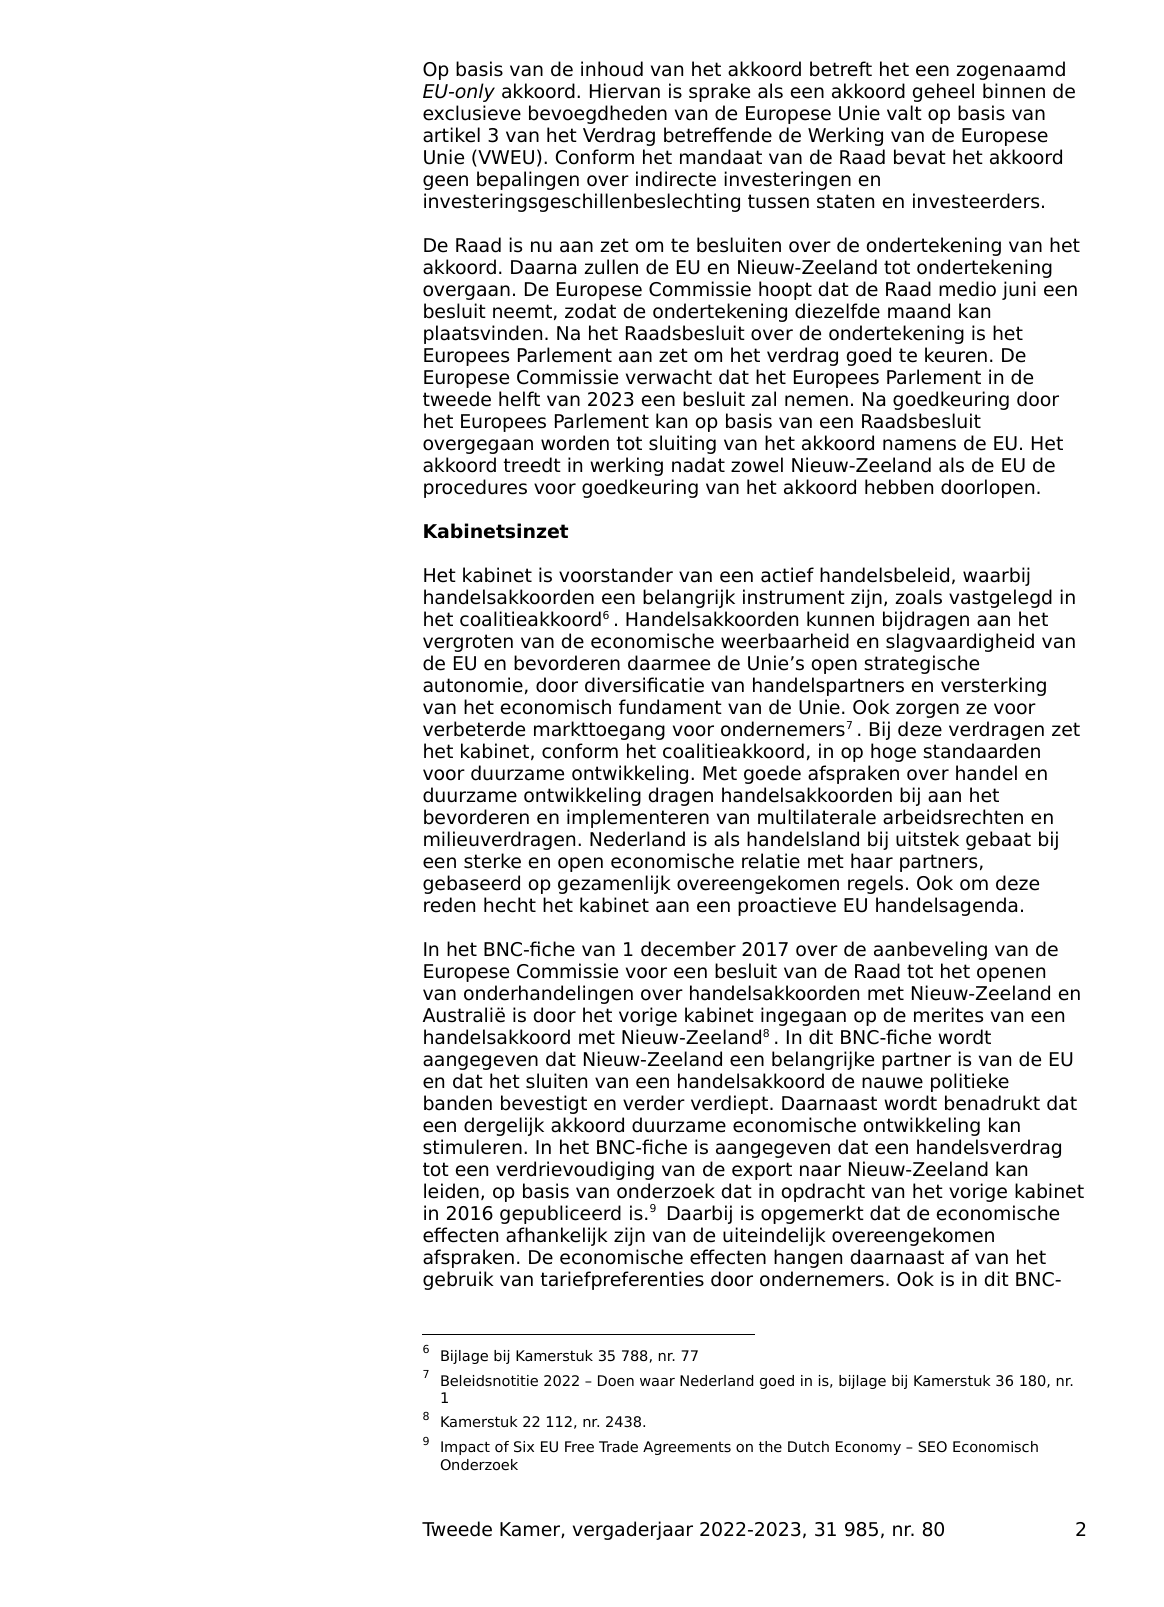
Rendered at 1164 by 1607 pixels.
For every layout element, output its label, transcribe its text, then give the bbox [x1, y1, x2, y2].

text Impact of Six EU Free Trade Agreements on the Dutch Economy – SEO Economisch Onderzoek [422, 1435, 1087, 1474]
text Op basis van de inhoud van het akkoord betreft het een zogenaamd EU-only akkoord. Hiervan is sprake als een akkoord geheel binnen de exclusieve bevoegdheden van de Europese Unie valt op basis van artikel 3 van het Verdrag betreffende de Werking van de Europese Unie (VWEU). Conform het mandaat van de Raad bevat het akkoord geen bepalingen over indirecte investeringen en investeringsgeschillenbeslechting tussen staten en investeerders. [422, 59, 1087, 213]
subtitle Kabinetsinzet [422, 521, 1087, 543]
text Kamerstuk 22 112, nr. 2438. [422, 1410, 1087, 1432]
text In het BNC-fiche van 1 december 2017 over de aanbeveling van de Europese Commissie voor een besluit van de Raad tot het openen van onderhandelingen over handelsakkoorden met Nieuw-Zeeland en Australië is door het vorige kabinet ingegaan op de merites van een handelsakkoord met Nieuw-Zeeland. In dit BNC-fiche wordt aangegeven dat Nieuw-Zeeland een belangrijke partner is van de EU en dat het sluiten van een handelsakkoord de nauwe politieke banden bevestigt en verder verdiept. Daarnaast wordt benadrukt dat een dergelijk akkoord duurzame economische ontwikkeling kan stimuleren. In het BNC-fiche is aangegeven dat een handelsverdrag tot een verdrievoudiging van de export naar Nieuw-Zeeland kan leiden, op basis van onderzoek dat in opdracht van het vorige kabinet in 2016 gepubliceerd is. Daarbij is opgemerkt dat de economische effecten afhankelijk zijn van de uiteindelijk overeengekomen afspraken. De economische effecten hangen daarnaast af van het gebruik van tariefpreferenties door ondernemers. Ook is in dit BNC- [422, 939, 1087, 1291]
text De Raad is nu aan zet om te besluiten over de ondertekening van het akkoord. Daarna zullen de EU en Nieuw-Zeeland tot ondertekening overgaan. De Europese Commissie hoopt dat de Raad medio juni een besluit neemt, zodat de ondertekening diezelfde maand kan plaatsvinden. Na het Raadsbesluit over de ondertekening is het Europees Parlement aan zet om het verdrag goed te keuren. De Europese Commissie verwacht dat het Europees Parlement in de tweede helft van 2023 een besluit zal nemen. Na goedkeuring door het Europees Parlement kan op basis van een Raadsbesluit overgegaan worden tot sluiting van het akkoord namens de EU. Het akkoord treedt in werking nadat zowel Nieuw-Zeeland als de EU de procedures voor goedkeuring van het akkoord hebben doorlopen. [422, 235, 1087, 499]
text Het kabinet is voorstander van een actief handelsbeleid, waarbij handelsakkoorden een belangrijk instrument zijn, zoals vastgelegd in het coalitieakkoord. Handelsakkoorden kunnen bijdragen aan het vergroten van de economische weerbaarheid en slagvaardigheid van de EU en bevorderen daarmee de Unie’s open strategische autonomie, door diversificatie van handelspartners en versterking van het economisch fundament van de Unie. Ook zorgen ze voor verbeterde markttoegang voor ondernemers. Bij deze verdragen zet het kabinet, conform het coalitieakkoord, in op hoge standaarden voor duurzame ontwikkeling. Met goede afspraken over handel en duurzame ontwikkeling dragen handelsakkoorden bij aan het bevorderen en implementeren van multilaterale arbeidsrechten en milieuverdragen. Nederland is als handelsland bij uitstek gebaat bij een sterke en open economische relatie met haar partners, gebaseerd op gezamenlijk overeengekomen regels. Ook om deze reden hecht het kabinet aan een proactieve EU handelsagenda. [422, 565, 1087, 917]
text Beleidsnotitie 2022 – Doen waar Nederland goed in is, bijlage bij Kamerstuk 36 180, nr. 1 [422, 1368, 1087, 1407]
text Bijlage bij Kamerstuk 35 788, nr. 77 [422, 1343, 1087, 1366]
